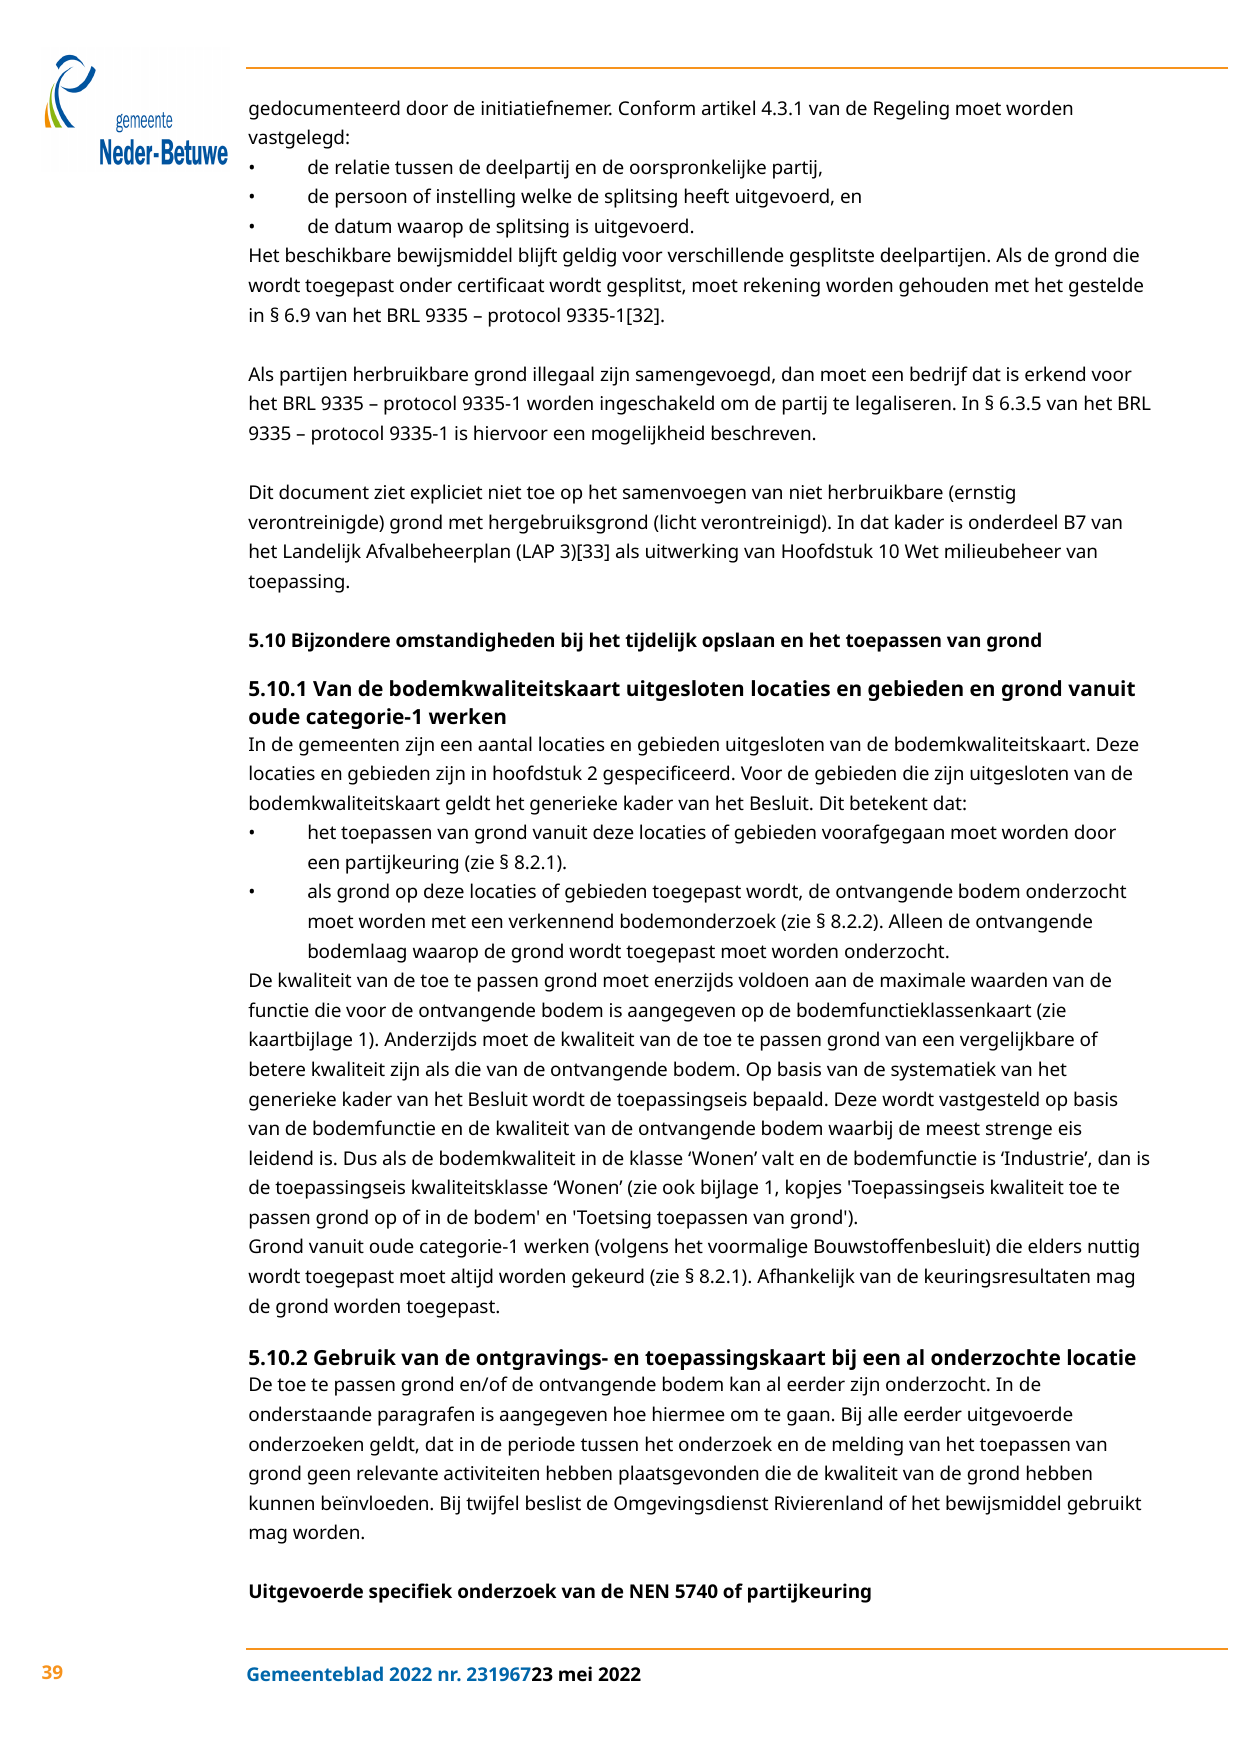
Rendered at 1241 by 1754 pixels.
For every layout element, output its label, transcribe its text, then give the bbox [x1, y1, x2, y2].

list de persoon of instelling welke de splitsing heeft uitgevoerd, en [248, 183, 1152, 209]
picture [41, 47, 231, 172]
text 5.10.1 Van de bodemkwaliteitskaart uitgesloten locaties en gebieden en grond vanuit oude categorie-1 werken [248, 674, 1152, 731]
text Uitgevoerde specifiek onderzoek van de NEN 5740 of partijkeuring [248, 1579, 1152, 1604]
text Dit document ziet expliciet niet toe op het samenvoegen van niet herbruikbare (ernstig verontreinigde) grond met hergebruiksgrond (licht verontreinigd). In dat kader is onderdeel B7 van het Landelijk Afvalbeheerplan (LAP 3)[33] als uitwerking van Hoofdstuk 10 Wet milieubeheer van toepassing. [248, 479, 1152, 594]
list de datum waarop de splitsing is uitgevoerd. [248, 213, 1152, 239]
list het toepassen van grond vanuit deze locaties of gebieden voorafgegaan moet worden door een partijkeuring (zie § 8.2.1). [248, 819, 1152, 875]
text 5.10.2 Gebruik van de ontgravings- en toepassingskaart bij een al onderzochte locatie [248, 1343, 1152, 1372]
text Grond vanuit oude categorie-1 werken (volgens het voormalige Bouwstoffenbesluit) die elders nuttig wordt toegepast moet altijd worden gekeurd (zie § 8.2.1). Afhankelijk van de keuringsresultaten mag de grond worden toegepast. [248, 1234, 1152, 1318]
text 5.10 Bijzondere omstandigheden bij het tijdelijk opslaan en het toepassen van grond [248, 627, 1152, 653]
text Als partijen herbruikbare grond illegaal zijn samengevoegd, dan moet een bedrijf dat is erkend voor het BRL 9335 – protocol 9335-1 worden ingeschakeld om de partij te legaliseren. In § 6.3.5 van het BRL 9335 – protocol 9335-1 is hiervoor een mogelijkheid beschreven. [248, 361, 1152, 446]
text De toe te passen grond en/of de ontvangende bodem kan al eerder zijn onderzocht. In de onderstaande paragrafen is aangegeven hoe hiermee om te gaan. Bij alle eerder uitgevoerde onderzoeken geldt, dat in de periode tussen het onderzoek en de melding van het toepassen van grond geen relevante activiteiten hebben plaatsgevonden die de kwaliteit van de grond hebben kunnen beïnvloeden. Bij twijfel beslist de Omgevingsdienst Rivierenland of het bewijsmiddel gebruikt mag worden. [248, 1372, 1152, 1545]
text De kwaliteit van de toe te passen grond moet enerzijds voldoen aan de maximale waarden van de functie die voor de ontvangende bodem is aangegeven op de bodemfunctieklassenkaart (zie kaartbijlage 1). Anderzijds moet de kwaliteit van de toe te passen grond van een vergelijkbare of betere kwaliteit zijn als die van de ontvangende bodem. Op basis van de systematiek van het generieke kader van het Besluit wordt de toepassingseis bepaald. Deze wordt vastgesteld op basis van de bodemfunctie en de kwaliteit van de ontvangende bodem waarbij de meest strenge eis leidend is. Dus als de bodemkwaliteit in de klasse ‘Wonen’ valt en de bodemfunctie is ‘Industrie’, dan is de toepassingseis kwaliteitsklasse ‘Wonen’ (zie ook bijlage 1, kopjes 'Toepassingseis kwaliteit toe te passen grond op of in de bodem' en 'Toetsing toepassen van grond'). [248, 967, 1152, 1230]
list als grond op deze locaties of gebieden toegepast wordt, de ontvangende bodem onderzocht moet worden met een verkennend bodemonderzoek (zie § 8.2.2). Alleen de ontvangende bodemlaag waarop de grond wordt toegepast moet worden onderzocht. [248, 879, 1152, 963]
text gedocumenteerd door de initiatiefnemer. Conform artikel 4.3.1 van de Regeling moet worden vastgelegd: [248, 95, 1152, 150]
text In de gemeenten zijn een aantal locaties en gebieden uitgesloten van de bodemkwaliteitskaart. Deze locaties en gebieden zijn in hoofdstuk 2 gespecificeerd. Voor de gebieden die zijn uitgesloten van de bodemkwaliteitskaart geldt het generieke kader van het Besluit. Dit betekent dat: [248, 731, 1152, 816]
list de relatie tussen de deelpartij en de oorspronkelijke partij, [248, 154, 1152, 180]
text Het beschikbare bewijsmiddel blijft geldig voor verschillende gesplitste deelpartijen. Als de grond die wordt toegepast onder certificaat wordt gesplitst, moet rekening worden gehouden met het gestelde in § 6.9 van het BRL 9335 – protocol 9335-1[32]. [248, 243, 1152, 328]
